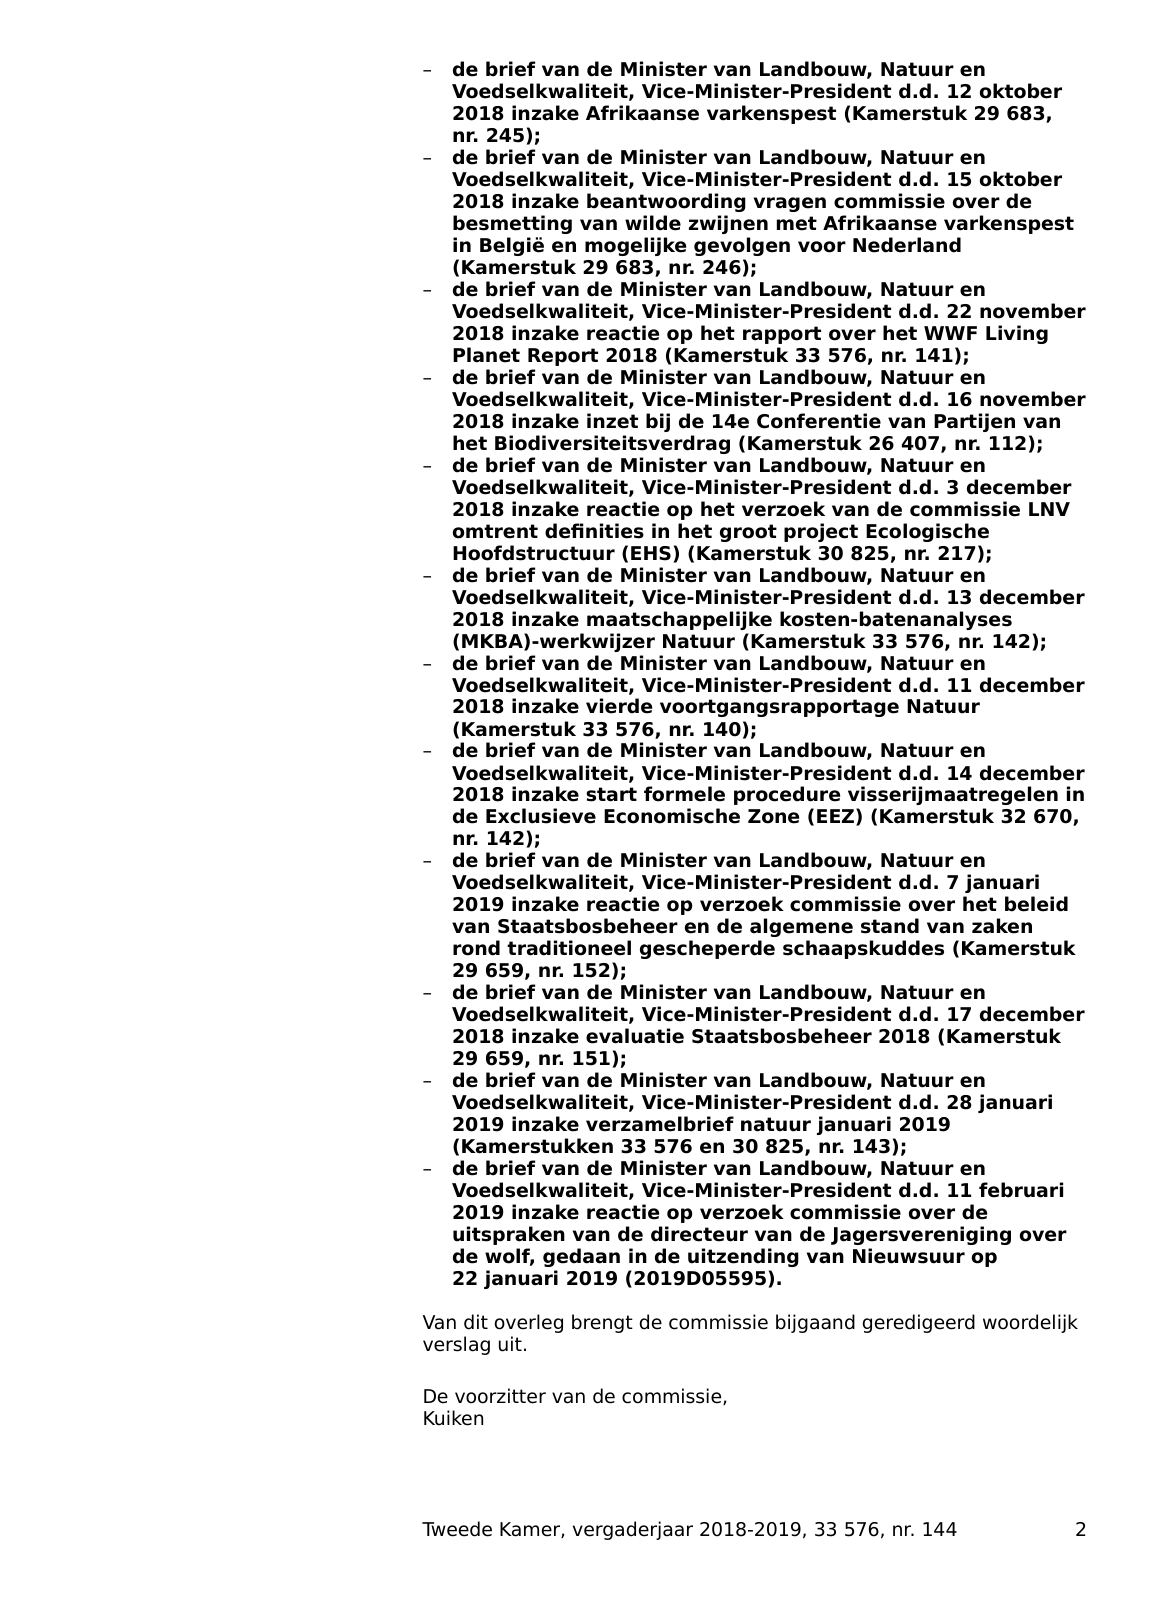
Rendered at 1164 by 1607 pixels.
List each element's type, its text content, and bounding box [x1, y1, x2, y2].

text – de brief van de Minister van Landbouw, Natuur en Voedselkwaliteit, Vice-Minister-President d.d. 15 oktober 2018 inzake beantwoording vragen commissie over de besmetting van wilde zwijnen met Afrikaanse varkenspest in België en mogelijke gevolgen voor Nederland (Kamerstuk 29 683, nr. 246); [422, 147, 1087, 279]
text – de brief van de Minister van Landbouw, Natuur en Voedselkwaliteit, Vice-Minister-President d.d. 16 november 2018 inzake inzet bij de 14e Conferentie van Partijen van het Biodiversiteitsverdrag (Kamerstuk 26 407, nr. 112); [422, 367, 1087, 455]
text Van dit overleg brengt de commissie bijgaand geredigeerd woordelijk verslag uit. [422, 1312, 1087, 1356]
text – de brief van de Minister van Landbouw, Natuur en Voedselkwaliteit, Vice-Minister-President d.d. 7 januari 2019 inzake reactie op verzoek commissie over het beleid van Staatsbosbeheer en de algemene stand van zaken rond traditioneel gescheperde schaapskuddes (Kamerstuk 29 659, nr. 152); [422, 850, 1087, 982]
text – de brief van de Minister van Landbouw, Natuur en Voedselkwaliteit, Vice-Minister-President d.d. 3 december 2018 inzake reactie op het verzoek van de commissie LNV omtrent definities in het groot project Ecologische Hoofdstructuur (EHS) (Kamerstuk 30 825, nr. 217); [422, 455, 1087, 564]
text – de brief van de Minister van Landbouw, Natuur en Voedselkwaliteit, Vice-Minister-President d.d. 11 december 2018 inzake vierde voortgangsrapportage Natuur (Kamerstuk 33 576, nr. 140); [422, 652, 1087, 740]
text – de brief van de Minister van Landbouw, Natuur en Voedselkwaliteit, Vice-Minister-President d.d. 14 december 2018 inzake start formele procedure visserijmaatregelen in de Exclusieve Economische Zone (EEZ) (Kamerstuk 32 670, nr. 142); [422, 740, 1087, 850]
text – de brief van de Minister van Landbouw, Natuur en Voedselkwaliteit, Vice-Minister-President d.d. 22 november 2018 inzake reactie op het rapport over het WWF Living Planet Report 2018 (Kamerstuk 33 576, nr. 141); [422, 279, 1087, 367]
text – de brief van de Minister van Landbouw, Natuur en Voedselkwaliteit, Vice-Minister-President d.d. 13 december 2018 inzake maatschappelijke kosten-batenanalyses (MKBA)-werkwijzer Natuur (Kamerstuk 33 576, nr. 142); [422, 564, 1087, 652]
text – de brief van de Minister van Landbouw, Natuur en Voedselkwaliteit, Vice-Minister-President d.d. 28 januari 2019 inzake verzamelbrief natuur januari 2019 (Kamerstukken 33 576 en 30 825, nr. 143); [422, 1070, 1087, 1158]
text De voorzitter van de commissie, Kuiken [422, 1386, 1087, 1430]
text – de brief van de Minister van Landbouw, Natuur en Voedselkwaliteit, Vice-Minister-President d.d. 17 december 2018 inzake evaluatie Staatsbosbeheer 2018 (Kamerstuk 29 659, nr. 151); [422, 982, 1087, 1070]
text – de brief van de Minister van Landbouw, Natuur en Voedselkwaliteit, Vice-Minister-President d.d. 11 februari 2019 inzake reactie op verzoek commissie over de uitspraken van de directeur van de Jagersvereniging over de wolf, gedaan in de uitzending van Nieuwsuur op 22 januari 2019 (2019D05595). [422, 1158, 1087, 1290]
text – de brief van de Minister van Landbouw, Natuur en Voedselkwaliteit, Vice-Minister-President d.d. 12 oktober 2018 inzake Afrikaanse varkenspest (Kamerstuk 29 683, nr. 245); [422, 59, 1087, 147]
